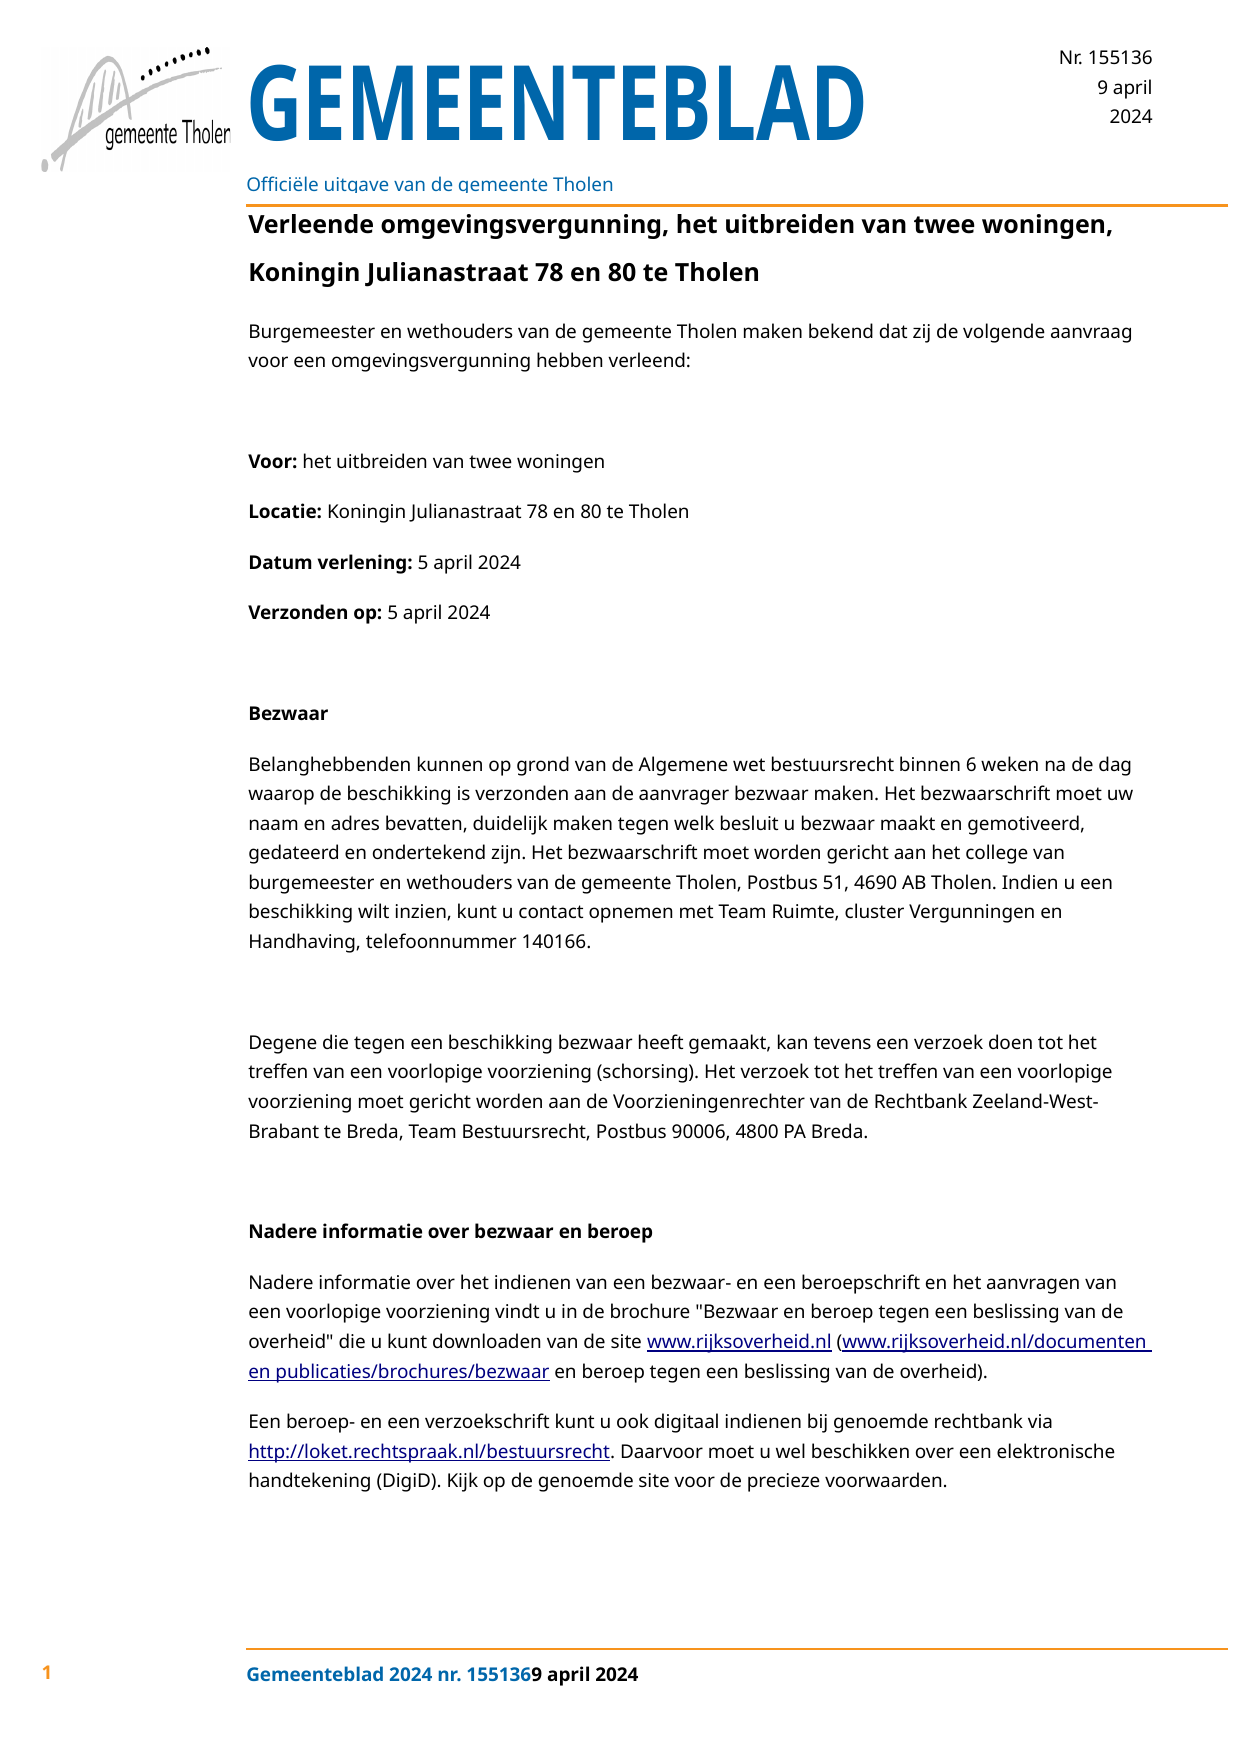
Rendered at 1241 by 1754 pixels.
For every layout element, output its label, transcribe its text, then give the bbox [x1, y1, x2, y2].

picture [41, 47, 231, 172]
text Verzonden op: 5 april 2024 [248, 599, 1152, 625]
text Een beroep- en een verzoekschrift kunt u ook digitaal indienen bij genoemde rechtbank via http://loket.rechtspraak.nl/bestuursrecht. Daarvoor moet u wel beschikken over een elektronische handtekening (DigiD). Kijk op de genoemde site voor de precieze voorwaarden. [248, 1408, 1152, 1493]
text Bezwaar [248, 700, 1152, 726]
text Voor: het uitbreiden van twee woningen [248, 448, 1152, 474]
text Nadere informatie over het indienen van een bezwaar- en een beroepschrift en het aanvragen van een voorlopige voorziening vindt u in de brochure "Bezwaar en beroep tegen een beslissing van de overheid" die u kunt downloaden van de site www.rijksoverheid.nl (www.rijksoverheid.nl/documenten en publicaties/brochures/bezwaar en beroep tegen een beslissing van de overheid). [248, 1269, 1152, 1384]
text Burgemeester en wethouders van de gemeente Tholen maken bekend dat zij de volgende aanvraag voor een omgevingsvergunning hebben verleend: [248, 318, 1152, 373]
text Datum verlening: 5 april 2024 [248, 549, 1152, 575]
text Locatie: Koningin Julianastraat 78 en 80 te Tholen [248, 499, 1152, 524]
text Belanghebbenden kunnen op grond van de Algemene wet bestuursrecht binnen 6 weken na de dag waarop de beschikking is verzonden aan de aanvrager bezwaar maken. Het bezwaarschrift moet uw naam en adres bevatten, duidelijk maken tegen welk besluit u bezwaar maakt en gemotiveerd, gedateerd en ondertekend zijn. Het bezwaarschrift moet worden gericht aan het college van burgemeester en wethouders van de gemeente Tholen, Postbus 51, 4690 AB Tholen. Indien u een beschikking wilt inzien, kunt u contact opnemen met Team Ruimte, cluster Vergunningen en Handhaving, telefoonnummer 140166. [248, 751, 1152, 954]
text Verleende omgevingsvergunning, het uitbreiden van twee woningen, Koningin Julianastraat 78 en 80 te Tholen [248, 207, 1152, 288]
text Degene die tegen een beschikking bezwaar heeft gemaakt, kan tevens een verzoek doen tot het treffen van een voorlopige voorziening (schorsing). Het verzoek tot het treffen van een voorlopige voorziening moet gericht worden aan de Voorzieningenrechter van de Rechtbank Zeeland-West-Brabant te Breda, Team Bestuursrecht, Postbus 90006, 4800 PA Breda. [248, 1029, 1152, 1144]
text Nadere informatie over bezwaar en beroep [248, 1219, 1152, 1244]
